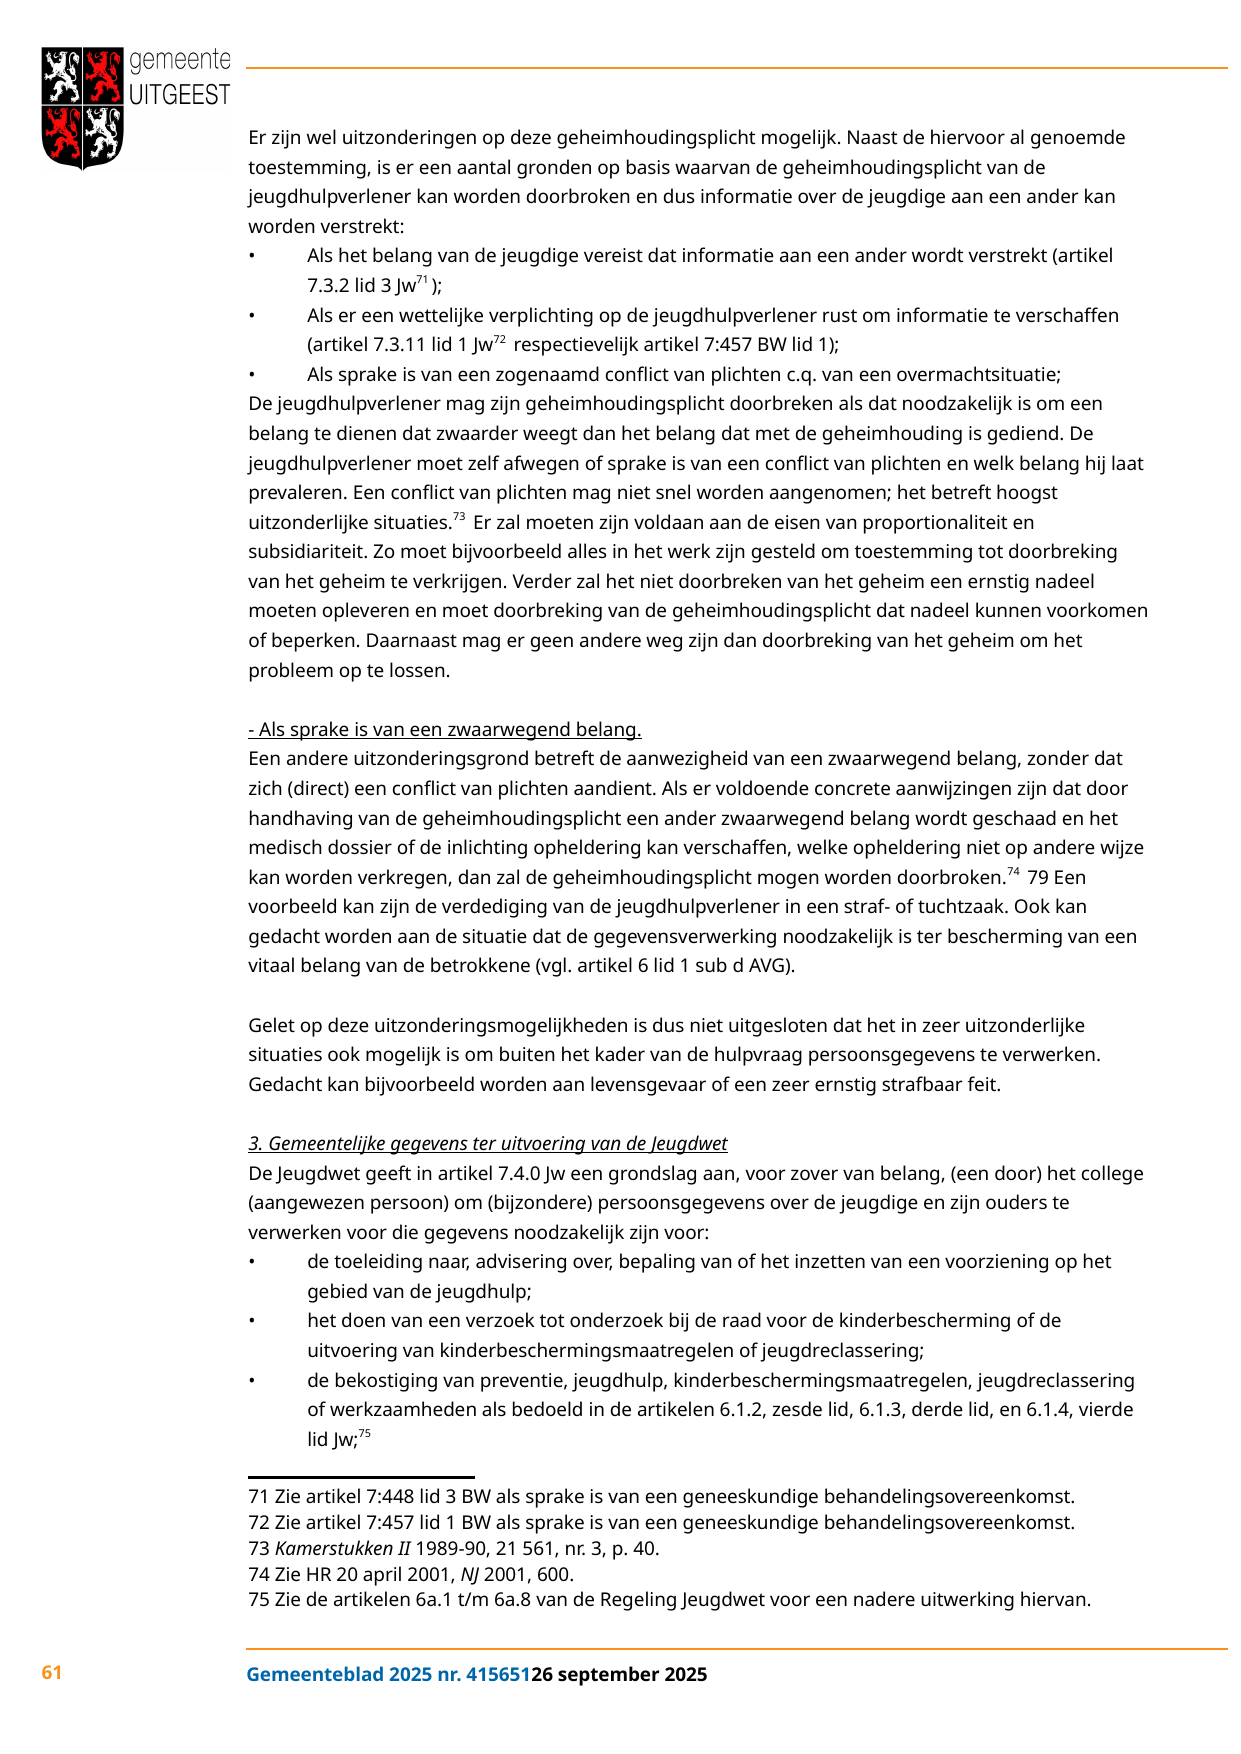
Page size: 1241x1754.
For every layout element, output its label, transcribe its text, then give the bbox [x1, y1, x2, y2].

text - Als sprake is van een zwaarwegend belang. [248, 716, 1152, 742]
text Er zijn wel uitzonderingen op deze geheimhoudingsplicht mogelijk. Naast de hiervoor al genoemde toestemming, is er een aantal gronden op basis waarvan de geheimhoudingsplicht van de jeugdhulpverlener kan worden doorbroken en dus informatie over de jeugdige aan een ander kan worden verstrekt: [248, 124, 1152, 239]
list Zie de artikelen 6a.1 t/m 6a.8 van de Regeling Jeugdwet voor een nadere uitwerking hiervan. [248, 1586, 1152, 1612]
list Zie artikel 7:457 lid 1 BW als sprake is van een geneeskundige behandelingsovereenkomst. [248, 1509, 1152, 1535]
list de bekostiging van preventie, jeugdhulp, kinderbeschermingsmaatregelen, jeugdreclassering of werkzaamheden als bedoeld in de artikelen 6.1.2, zesde lid, 6.1.3, derde lid, en 6.1.4, vierde lid Jw; [248, 1367, 1152, 1452]
text Een andere uitzonderingsgrond betreft de aanwezigheid van een zwaarwegend belang, zonder dat zich (direct) een conflict van plichten aandient. Als er voldoende concrete aanwijzingen zijn dat door handhaving van de geheimhoudingsplicht een ander zwaarwegend belang wordt geschaad en het medisch dossier of de inlichting opheldering kan verschaffen, welke opheldering niet op andere wijze kan worden verkregen, dan zal de geheimhoudingsplicht mogen worden doorbroken. 79 Een voorbeeld kan zijn de verdediging van de jeugdhulpverlener in een straf- of tuchtzaak. Ook kan gedacht worden aan de situatie dat de gegevensverwerking noodzakelijk is ter bescherming van een vitaal belang van de betrokkene (vgl. artikel 6 lid 1 sub d AVG). [248, 746, 1152, 978]
text Zie HR 20 april 2001, NJ 2001, 600. [248, 1561, 1152, 1586]
list het doen van een verzoek tot onderzoek bij de raad voor de kinderbescherming of de uitvoering van kinderbeschermingsmaatregelen of jeugdreclassering; [248, 1308, 1152, 1363]
list Als er een wettelijke verplichting op de jeugdhulpverlener rust om informatie te verschaffen (artikel 7.3.11 lid 1 Jw respectievelijk artikel 7:457 BW lid 1); [248, 302, 1152, 357]
text Kamerstukken II 1989-90, 21 561, nr. 3, p. 40. [248, 1535, 1152, 1561]
list Als het belang van de jeugdige vereist dat informatie aan een ander wordt verstrekt (artikel 7.3.2 lid 3 Jw); [248, 243, 1152, 298]
text De Jeugdwet geeft in artikel 7.4.0 Jw een grondslag aan, voor zover van belang, (een door) het college (aangewezen persoon) om (bijzondere) persoonsgegevens over de jeugdige en zijn ouders te verwerken voor die gegevens noodzakelijk zijn voor: [248, 1160, 1152, 1245]
text Gelet op deze uitzonderingsmogelijkheden is dus niet uitgesloten dat het in zeer uitzonderlijke situaties ook mogelijk is om buiten het kader van de hulpvraag persoonsgegevens te verwerken. Gedacht kan bijvoorbeeld worden aan levensgevaar of een zeer ernstig strafbaar feit. [248, 1012, 1152, 1097]
picture [41, 47, 231, 172]
list de toeleiding naar, advisering over, bepaling van of het inzetten van een voorziening op het gebied van de jeugdhulp; [248, 1248, 1152, 1304]
text 3. Gemeentelijke gegevens ter uitvoering van de Jeugdwet [248, 1130, 1152, 1156]
text De jeugdhulpverlener mag zijn geheimhoudingsplicht doorbreken als dat noodzakelijk is om een belang te dienen dat zwaarder weegt dan het belang dat met de geheimhouding is gediend. De jeugdhulpverlener moet zelf afwegen of sprake is van een conflict van plichten en welk belang hij laat prevaleren. Een conflict van plichten mag niet snel worden aangenomen; het betreft hoogst uitzonderlijke situaties. Er zal moeten zijn voldaan aan de eisen van proportionaliteit en subsidiariteit. Zo moet bijvoorbeeld alles in het werk zijn gesteld om toestemming tot doorbreking van het geheim te verkrijgen. Verder zal het niet doorbreken van het geheim een ernstig nadeel moeten opleveren en moet doorbreking van de geheimhoudingsplicht dat nadeel kunnen voorkomen of beperken. Daarnaast mag er geen andere weg zijn dan doorbreking van het geheim om het probleem op te lossen. [248, 391, 1152, 683]
list Als sprake is van een zogenaamd conflict van plichten c.q. van een overmachtsituatie; [248, 361, 1152, 387]
list Zie artikel 7:448 lid 3 BW als sprake is van een geneeskundige behandelingsovereenkomst. [248, 1483, 1152, 1509]
